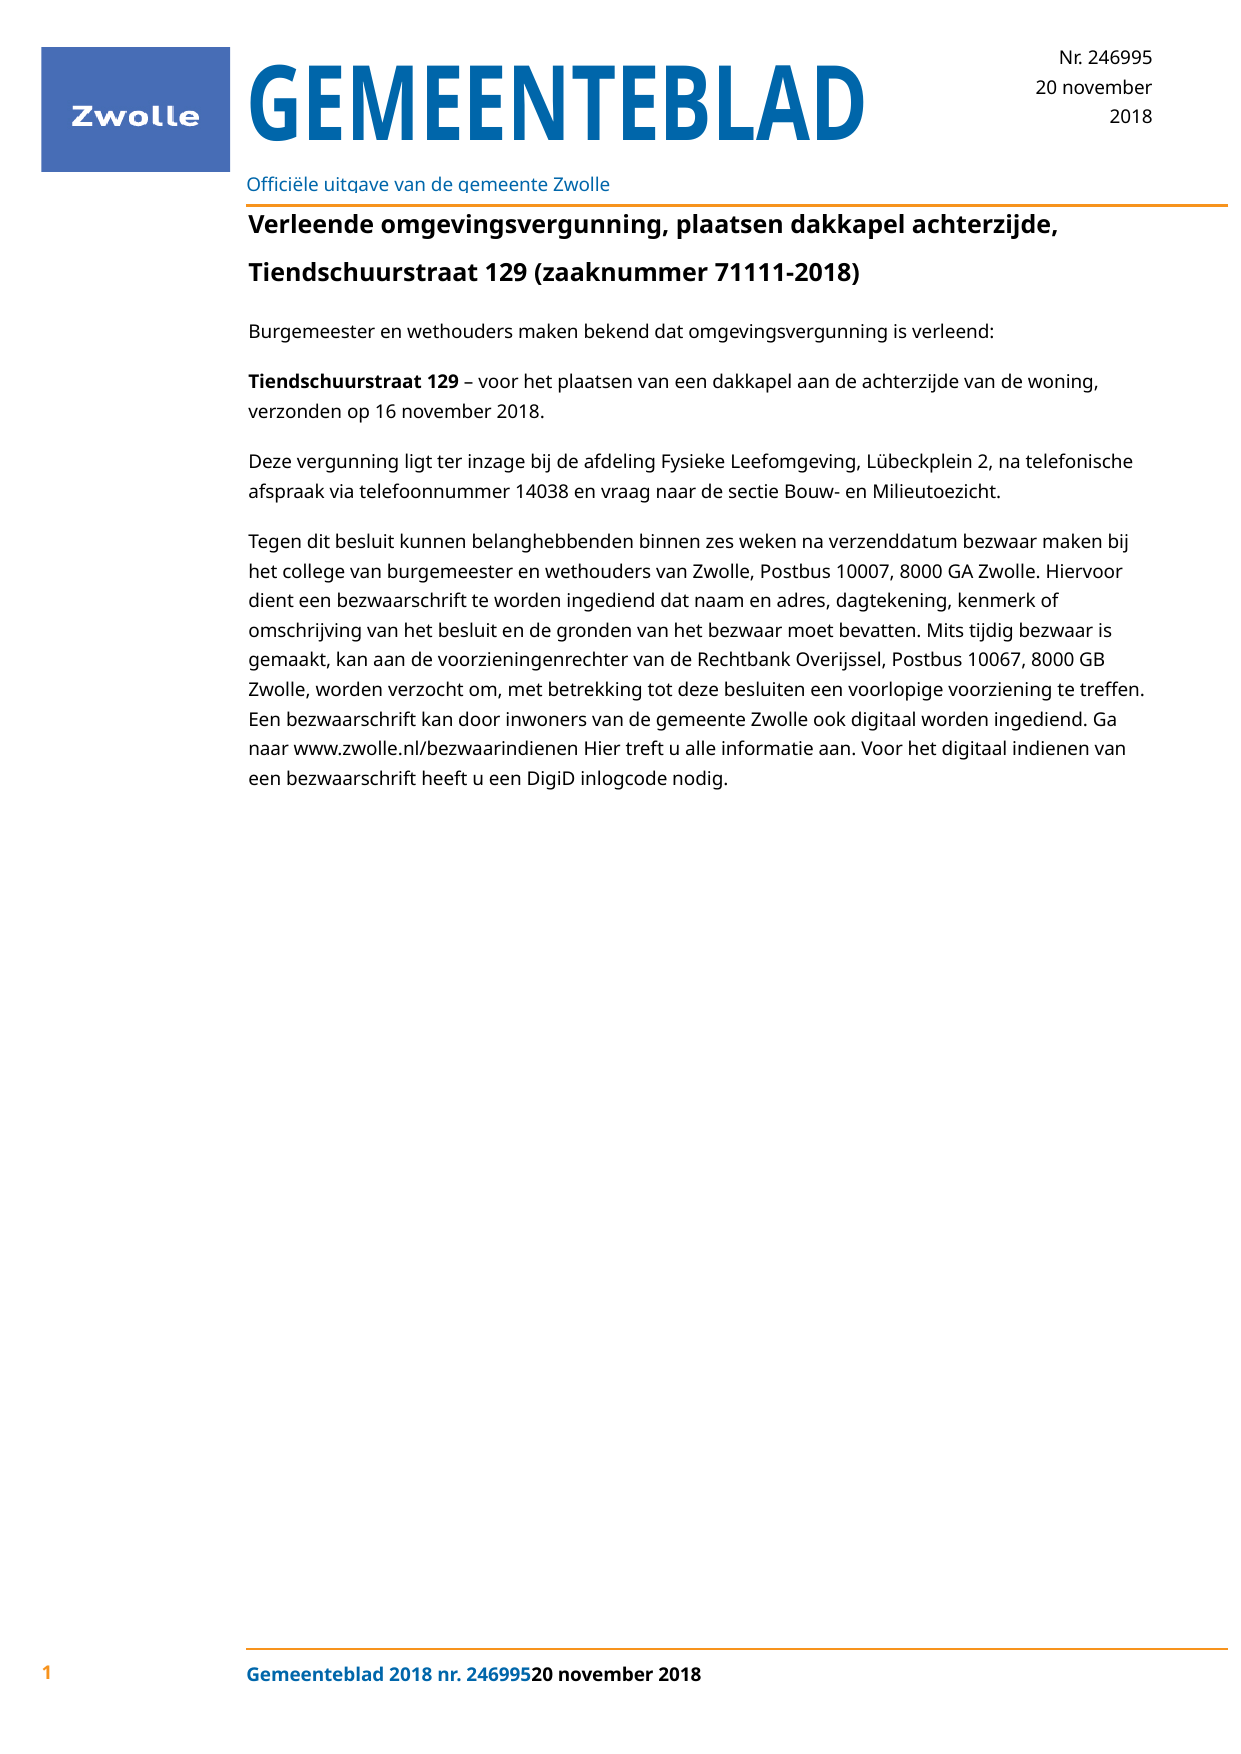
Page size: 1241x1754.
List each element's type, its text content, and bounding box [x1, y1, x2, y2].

text Verleende omgevingsvergunning, plaatsen dakkapel achterzijde, Tiendschuurstraat 129 (zaaknummer 71111-2018) [248, 207, 1152, 288]
text Deze vergunning ligt ter inzage bij de afdeling Fysieke Leefomgeving, Lübeckplein 2, na telefonische afspraak via telefoonnummer 14038 en vraag naar de sectie Bouw- en Milieutoezicht. [248, 448, 1152, 504]
picture [41, 47, 231, 172]
text Burgemeester en wethouders maken bekend dat omgevingsvergunning is verleend: [248, 318, 1152, 344]
text Tiendschuurstraat 129 – voor het plaatsen van een dakkapel aan de achterzijde van de woning, verzonden op 16 november 2018. [248, 368, 1152, 424]
text Tegen dit besluit kunnen belanghebbenden binnen zes weken na verzenddatum bezwaar maken bij het college van burgemeester en wethouders van Zwolle, Postbus 10007, 8000 GA Zwolle. Hiervoor dient een bezwaarschrift te worden ingediend dat naam en adres, dagtekening, kenmerk of omschrijving van het besluit en de gronden van het bezwaar moet bevatten. Mits tijdig bezwaar is gemaakt, kan aan de voorzieningenrechter van de Rechtbank Overijssel, Postbus 10067, 8000 GB Zwolle, worden verzocht om, met betrekking tot deze besluiten een voorlopige voorziening te treffen. Een bezwaarschrift kan door inwoners van de gemeente Zwolle ook digitaal worden ingediend. Ga naar www.zwolle.nl/bezwaarindienen Hier treft u alle informatie aan. Voor het digitaal indienen van een bezwaarschrift heeft u een DigiD inlogcode nodig. [248, 528, 1152, 791]
